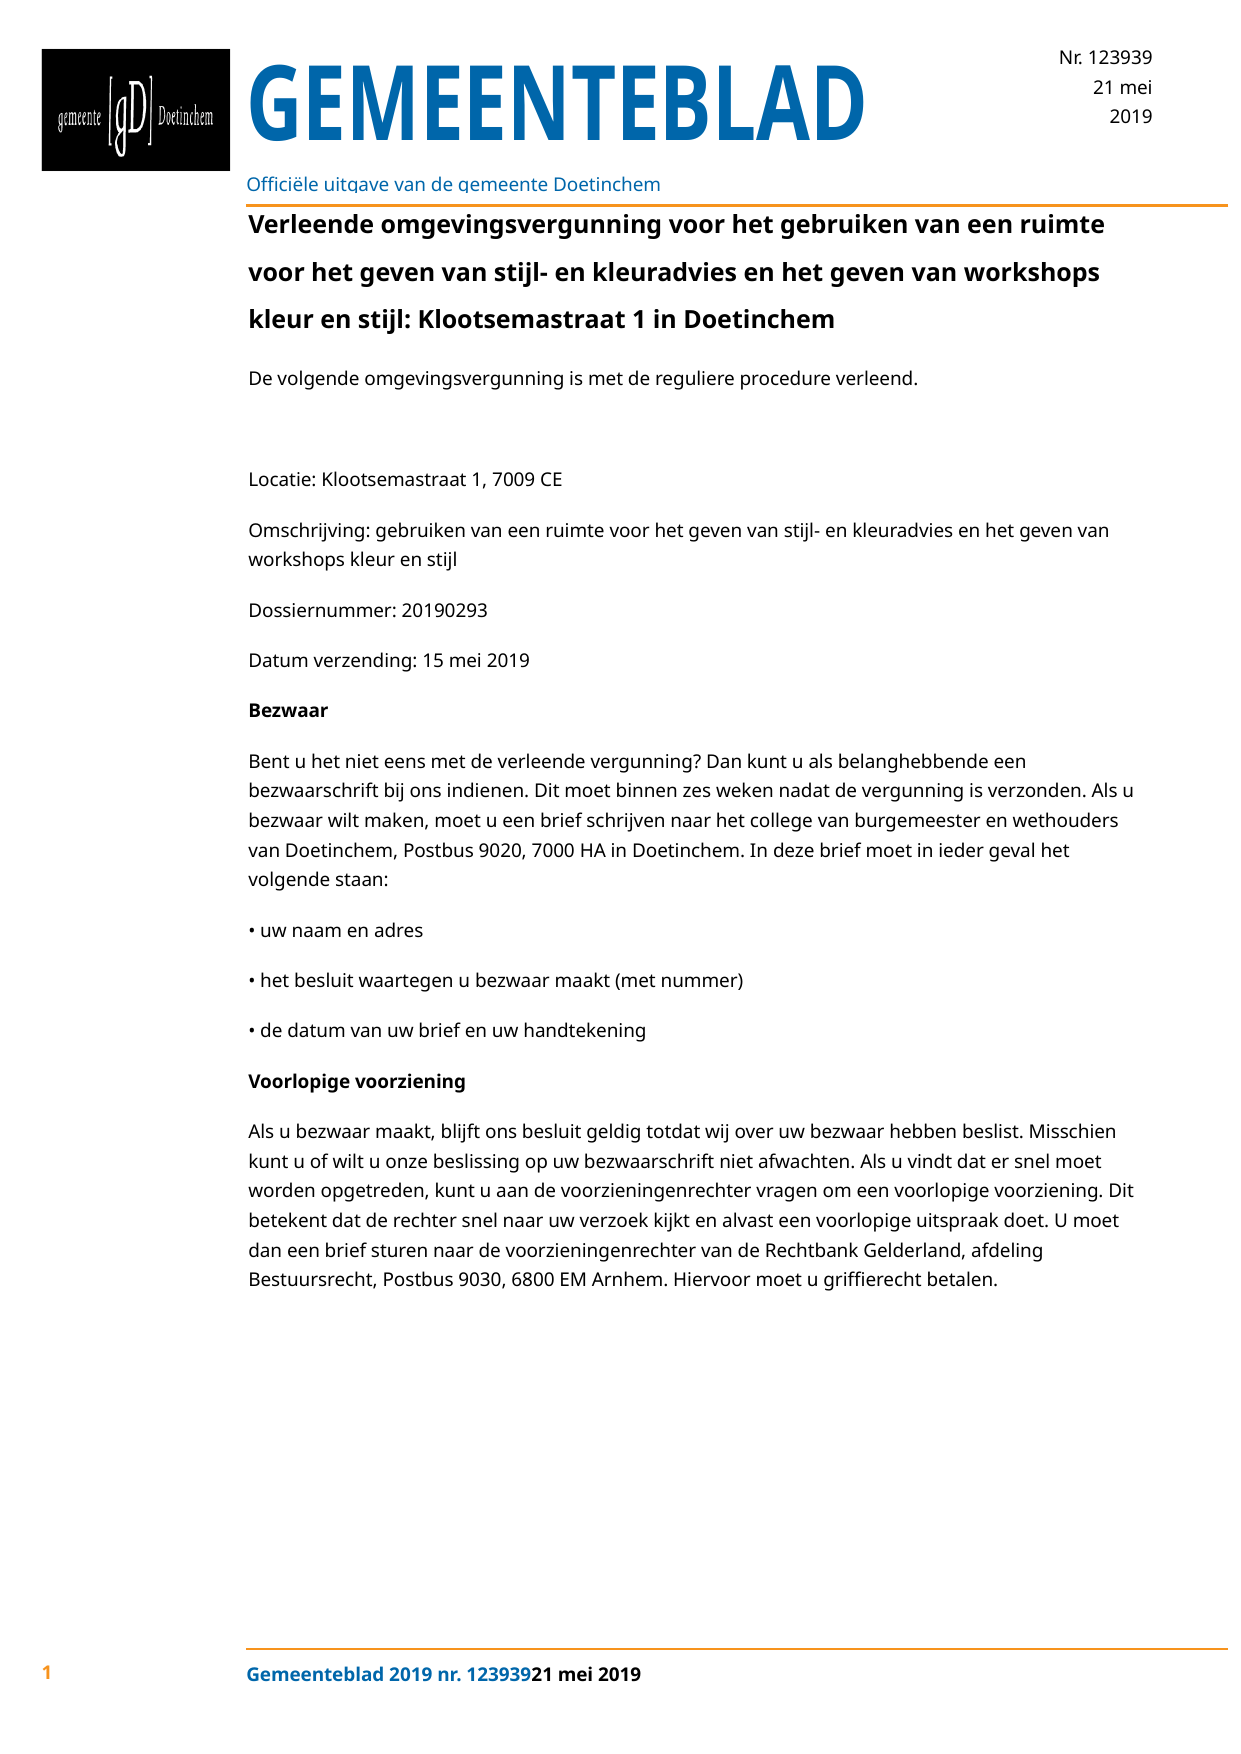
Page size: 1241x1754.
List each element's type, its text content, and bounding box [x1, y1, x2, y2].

text Locatie: Klootsemastraat 1, 7009 CE [248, 466, 1152, 492]
text Bezwaar [248, 698, 1152, 723]
text • uw naam en adres [248, 917, 1152, 942]
text De volgende omgevingsvergunning is met de reguliere procedure verleend. [248, 366, 1152, 391]
text Datum verzending: 15 mei 2019 [248, 647, 1152, 673]
text Voorlopige voorziening [248, 1068, 1152, 1094]
text Bent u het niet eens met de verleende vergunning? Dan kunt u als belanghebbende een bezwaarschrift bij ons indienen. Dit moet binnen zes weken nadat de vergunning is verzonden. Als u bezwaar wilt maken, moet u een brief schrijven naar het college van burgemeester en wethouders van Doetinchem, Postbus 9020, 7000 HA in Doetinchem. In deze brief moet in ieder geval het volgende staan: [248, 748, 1152, 892]
text • de datum van uw brief en uw handtekening [248, 1018, 1152, 1043]
text Dossiernummer: 20190293 [248, 597, 1152, 622]
text • het besluit waartegen u bezwaar maakt (met nummer) [248, 967, 1152, 993]
text Verleende omgevingsvergunning voor het gebruiken van een ruimte voor het geven van stijl- en kleuradvies en het geven van workshops kleur en stijl: Klootsemastraat 1 in Doetinchem [248, 207, 1152, 336]
text Omschrijving: gebruiken van een ruimte voor het geven van stijl- en kleuradvies en het geven van workshops kleur en stijl [248, 517, 1152, 572]
picture [41, 47, 231, 172]
text Als u bezwaar maakt, blijft ons besluit geldig totdat wij over uw bezwaar hebben beslist. Misschien kunt u of wilt u onze beslissing op uw bezwaarschrift niet afwachten. Als u vindt dat er snel moet worden opgetreden, kunt u aan de voorzieningenrechter vragen om een voorlopige voorziening. Dit betekent dat de rechter snel naar uw verzoek kijkt en alvast een voorlopige uitspraak doet. U moet dan een brief sturen naar de voorzieningenrechter van de Rechtbank Gelderland, afdeling Bestuursrecht, Postbus 9030, 6800 EM Arnhem. Hiervoor moet u griffierecht betalen. [248, 1118, 1152, 1292]
